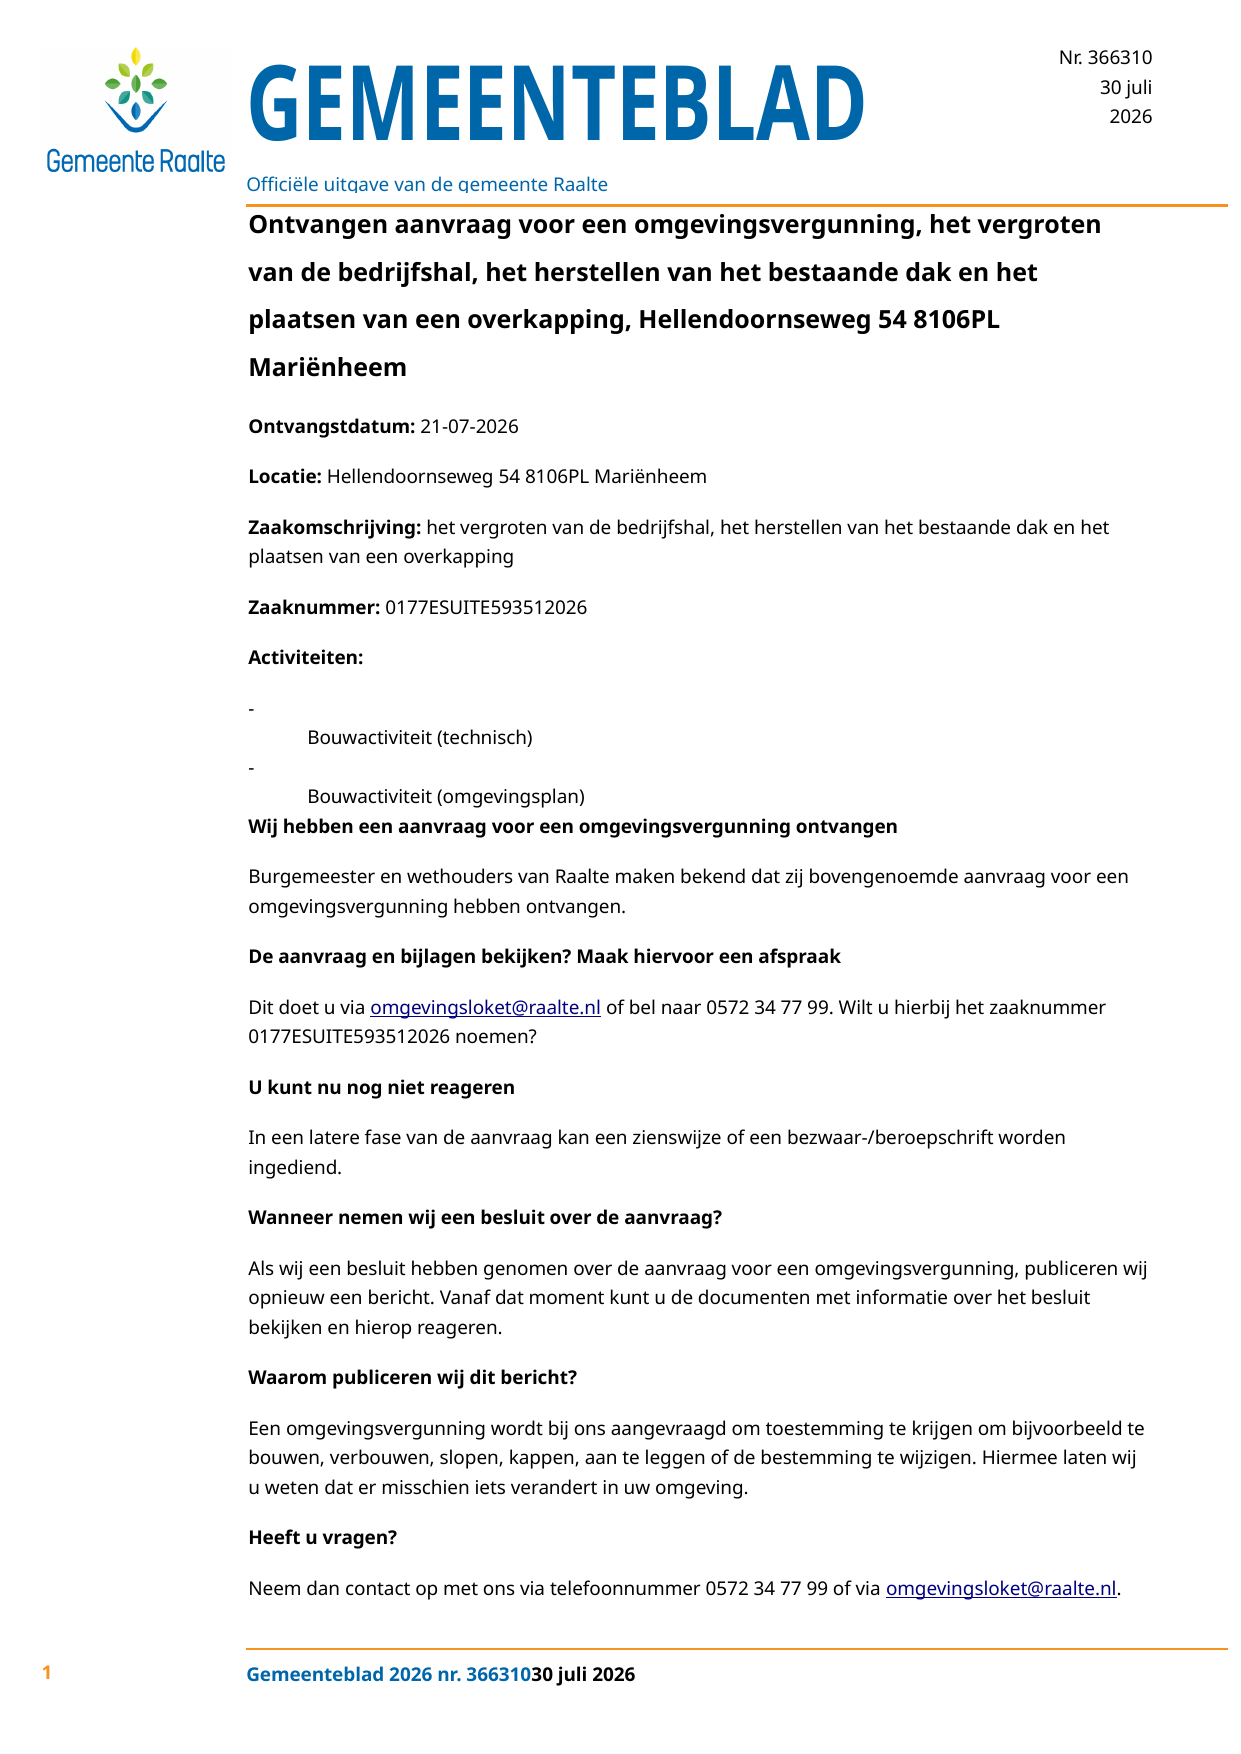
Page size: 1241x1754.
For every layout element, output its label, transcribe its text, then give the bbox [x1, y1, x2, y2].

text Een omgevingsvergunning wordt bij ons aangevraagd om toestemming te krijgen om bijvoorbeeld te bouwen, verbouwen, slopen, kappen, aan te leggen of de bestemming te wijzigen. Hiermee laten wij u weten dat er misschien iets verandert in uw omgeving. [248, 1415, 1152, 1500]
list Bouwactiviteit (omgevingsplan) [248, 783, 1152, 809]
text Zaakomschrijving: het vergroten van de bedrijfshal, het herstellen van het bestaande dak en het plaatsen van een overkapping [248, 514, 1152, 569]
text Ontvangen aanvraag voor een omgevingsvergunning, het vergroten van de bedrijfshal, het herstellen van het bestaande dak en het plaatsen van een overkapping, Hellendoornseweg 54 8106PL Mariënheem [248, 207, 1152, 384]
text Waarom publiceren wij dit bericht? [248, 1364, 1152, 1390]
text U kunt nu nog niet reageren [248, 1074, 1152, 1100]
text Als wij een besluit hebben genomen over de aanvraag voor een omgevingsvergunning, publiceren wij opnieuw een bericht. Vanaf dat moment kunt u de documenten met informatie over het besluit bekijken en hierop reageren. [248, 1255, 1152, 1340]
list Bouwactiviteit (technisch) [248, 724, 1152, 750]
text In een latere fase van de aanvraag kan een zienswijze of een bezwaar-/beroepschrift worden ingediend. [248, 1124, 1152, 1180]
text De aanvraag en bijlagen bekijken? Maak hiervoor een afspraak [248, 943, 1152, 969]
text Burgemeester en wethouders van Raalte maken bekend dat zij bovengenoemde aanvraag voor een omgevingsvergunning hebben ontvangen. [248, 863, 1152, 919]
picture [41, 47, 231, 172]
text Heeft u vragen? [248, 1524, 1152, 1550]
text Ontvangstdatum: 21-07-2026 [248, 413, 1152, 439]
text Zaaknummer: 0177ESUITE593512026 [248, 594, 1152, 620]
text Activiteiten: [248, 644, 1152, 670]
text Wanneer nemen wij een besluit over de aanvraag? [248, 1204, 1152, 1230]
text Dit doet u via omgevingsloket@raalte.nl of bel naar 0572 34 77 99. Wilt u hierbij het zaaknummer 0177ESUITE593512026 noemen? [248, 994, 1152, 1049]
text Wij hebben een aanvraag voor een omgevingsvergunning ontvangen [248, 813, 1152, 839]
text Neem dan contact op met ons via telefoonnummer 0572 34 77 99 of via omgevingsloket@raalte.nl. [248, 1575, 1152, 1601]
text Locatie: Hellendoornseweg 54 8106PL Mariënheem [248, 463, 1152, 489]
